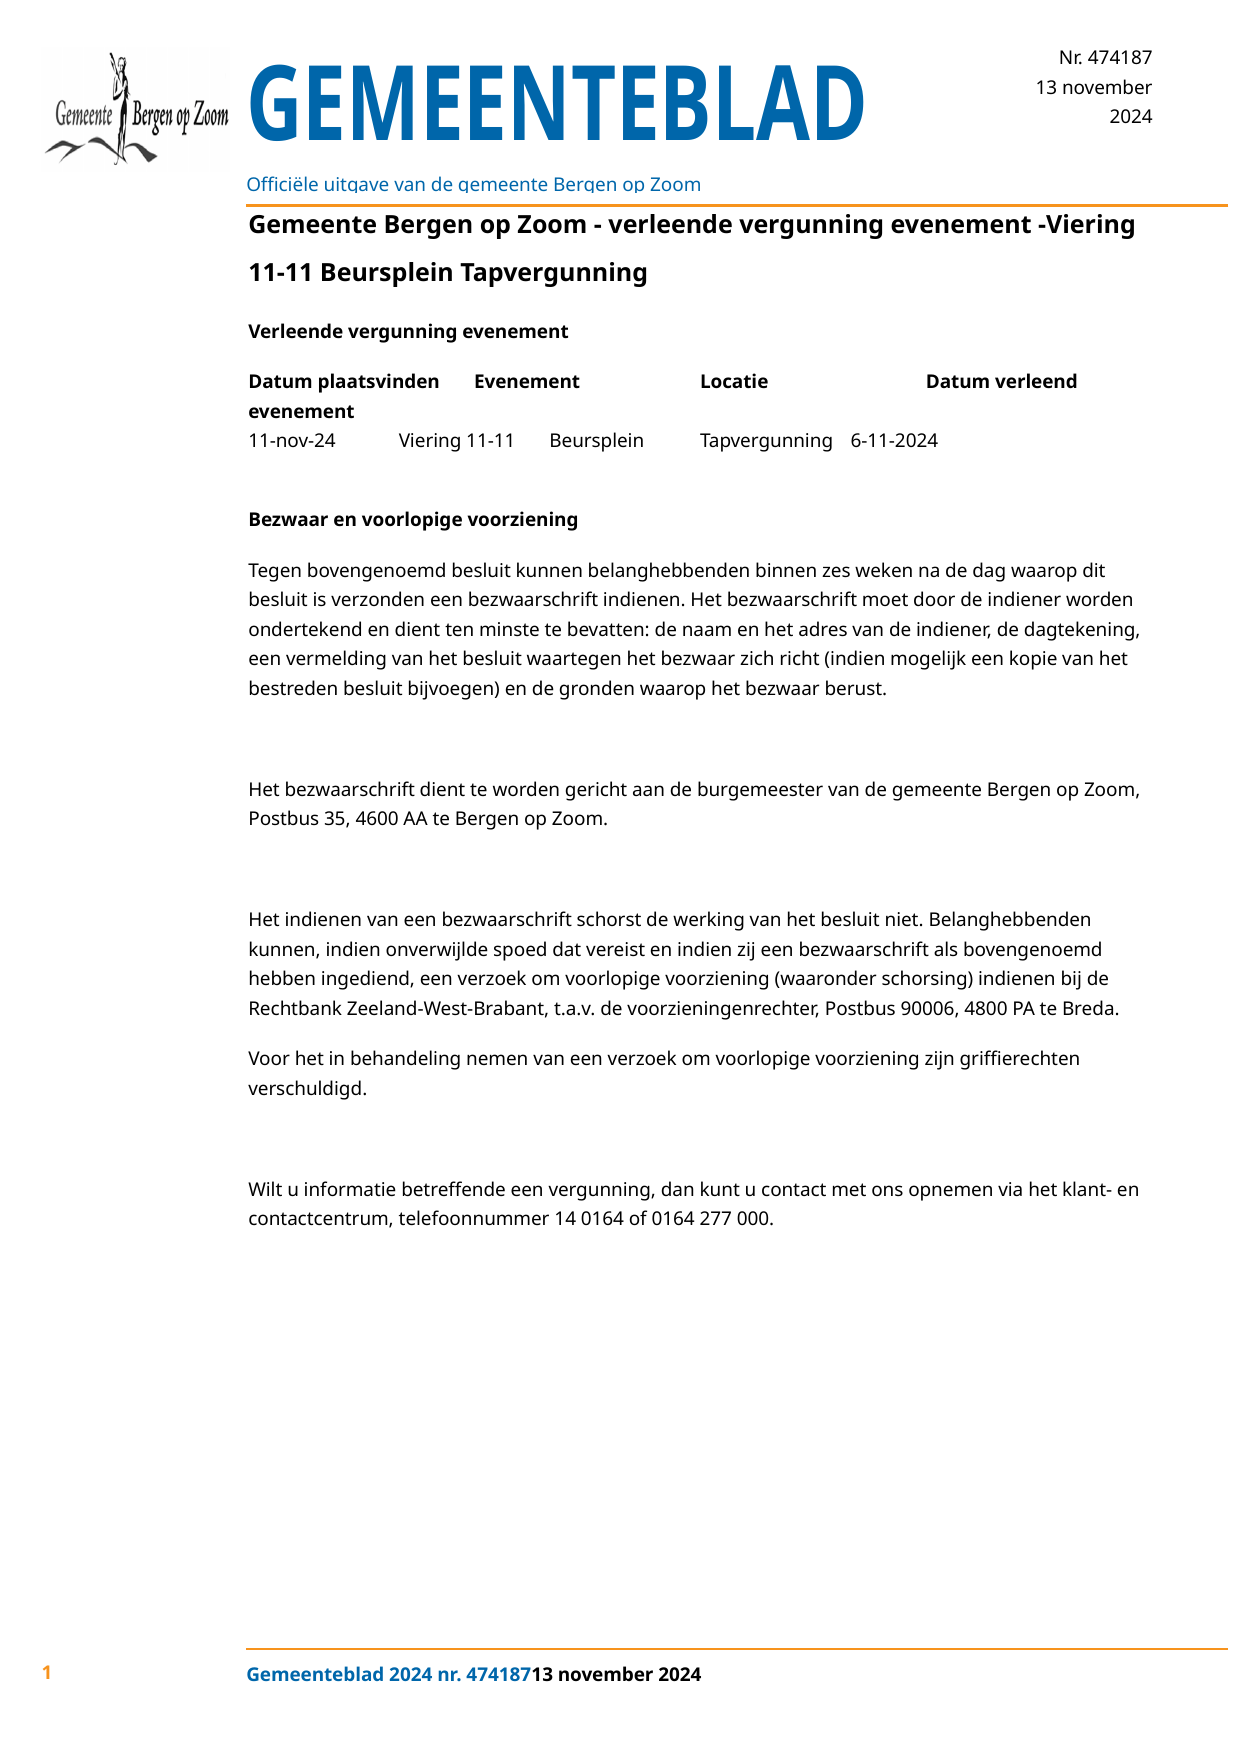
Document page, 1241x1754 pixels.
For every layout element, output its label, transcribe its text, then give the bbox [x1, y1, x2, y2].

text Voor het in behandeling nemen van een verzoek om voorlopige voorziening zijn griffierechten verschuldigd. [248, 1046, 1152, 1101]
table_header Beursplein [549, 427, 700, 453]
table_header Viering 11-11 [399, 427, 549, 453]
text Bezwaar en voorlopige voorziening [248, 506, 1152, 532]
text Tegen bovengenoemd besluit kunnen belanghebbenden binnen zes weken na de dag waarop dit besluit is verzonden een bezwaarschrift indienen. Het bezwaarschrift moet door de indiener worden ondertekend en dient ten minste te bevatten: de naam en het adres van de indiener, de dagtekening, een vermelding van het besluit waartegen het bezwaar zich richt (indien mogelijk een kopie van het bestreden besluit bijvoegen) en de gronden waarop het bezwaar berust. [248, 557, 1152, 701]
picture [41, 47, 231, 172]
text Wilt u informatie betreffende een vergunning, dan kunt u contact met ons opnemen via het klant- en contactcentrum, telefoonnummer 14 0164 of 0164 277 000. [248, 1176, 1152, 1231]
table_header 6-11-2024 [850, 427, 1001, 453]
table_header Datum plaatsvinden evenement [248, 369, 474, 424]
table_header 11-nov-24 [248, 427, 398, 453]
table_header [1001, 427, 1152, 453]
text Het indienen van een bezwaarschrift schorst de werking van het besluit niet. Belanghebbenden kunnen, indien onverwijlde spoed dat vereist en indien zij een bezwaarschrift als bovengenoemd hebben ingediend, een verzoek om voorlopige voorziening (waaronder schorsing) indienen bij de Rechtbank Zeeland-West-Brabant, t.a.v. de voorzieningenrechter, Postbus 90006, 4800 PA te Breda. [248, 906, 1152, 1021]
table_header Evenement [474, 369, 700, 424]
table_header Datum verleend [926, 369, 1152, 424]
text Het bezwaarschrift dient te worden gericht aan de burgemeester van de gemeente Bergen op Zoom, Postbus 35, 4600 AA te Bergen op Zoom. [248, 776, 1152, 831]
table_header Locatie [700, 369, 926, 424]
text Gemeente Bergen op Zoom - verleende vergunning evenement -Viering 11-11 Beursplein Tapvergunning [248, 207, 1152, 288]
table_header Tapvergunning [700, 427, 850, 453]
text Verleende vergunning evenement [248, 318, 1152, 344]
